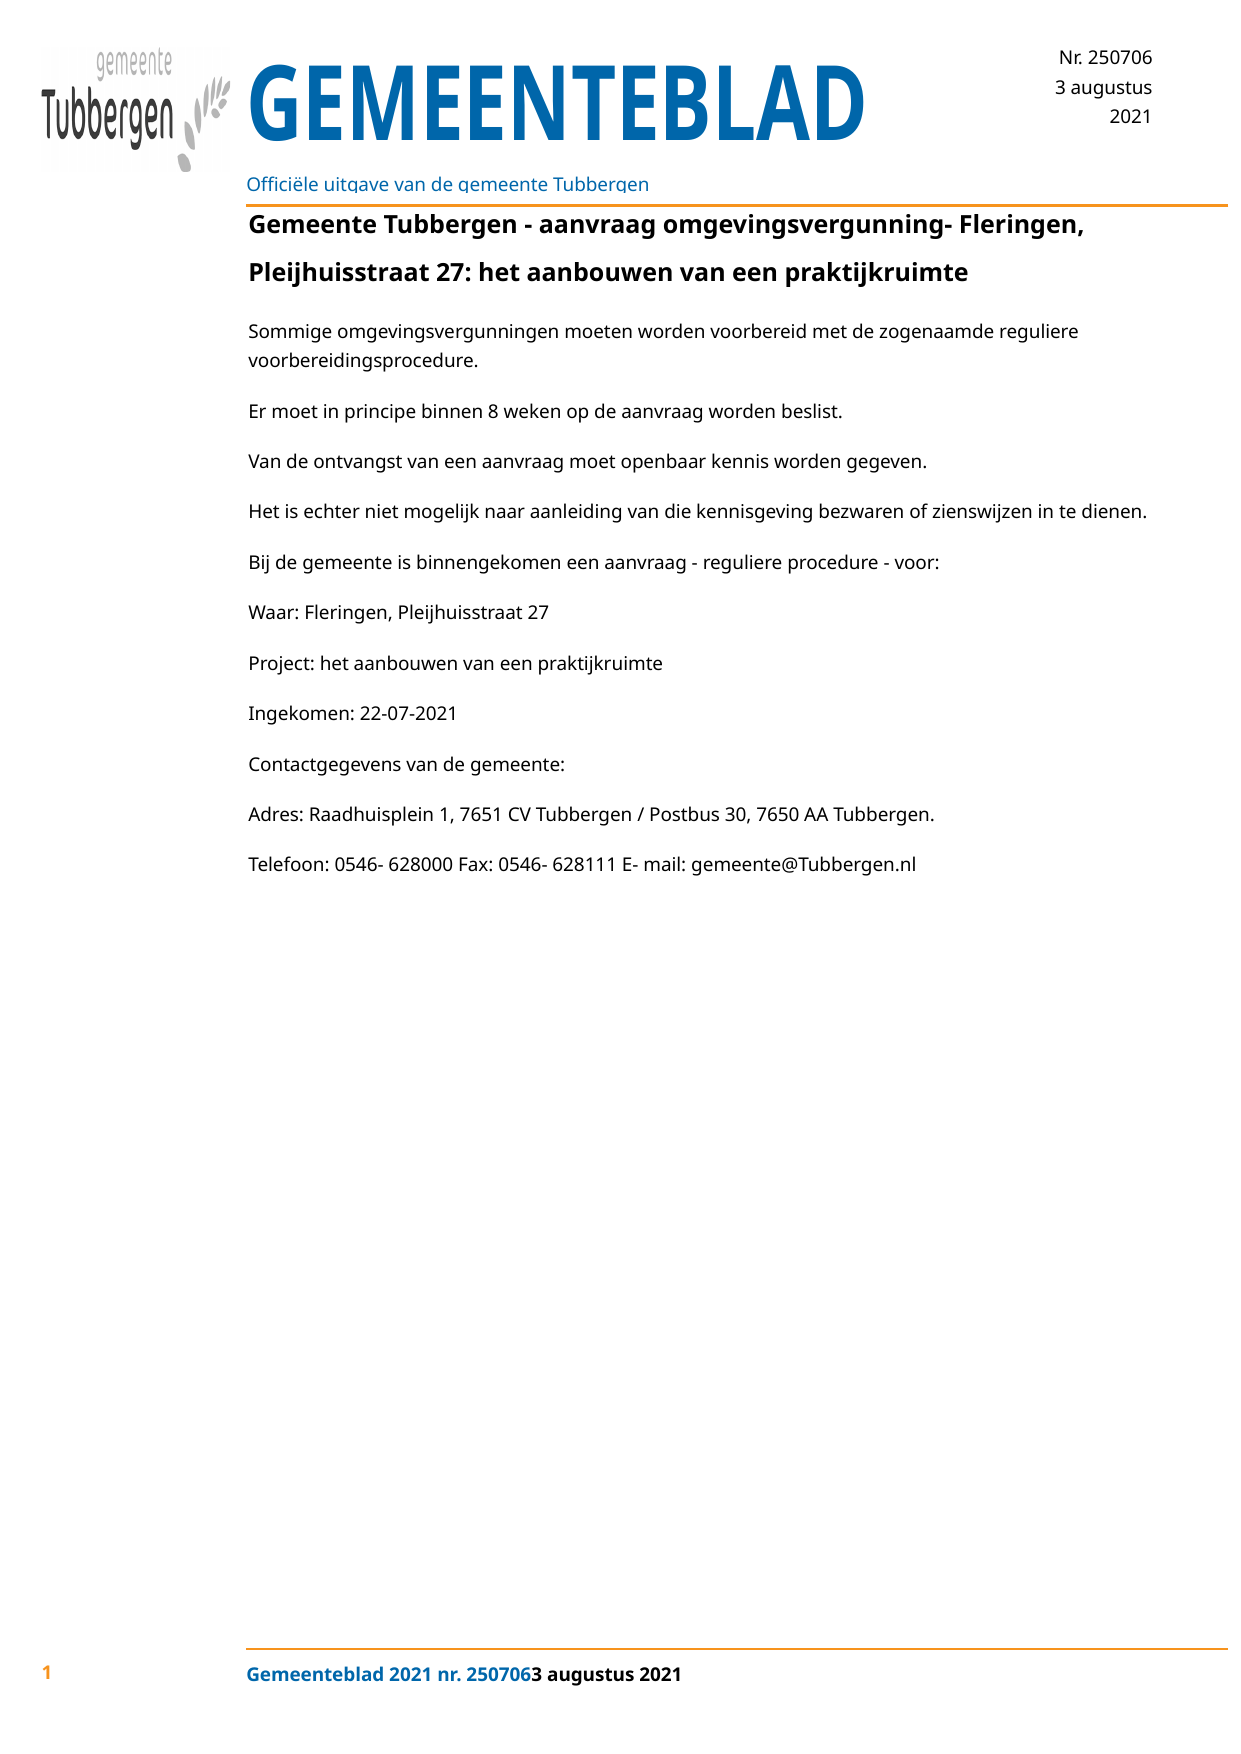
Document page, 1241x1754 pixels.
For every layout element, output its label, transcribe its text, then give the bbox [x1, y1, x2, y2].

text Adres: Raadhuisplein 1, 7651 CV Tubbergen / Postbus 30, 7650 AA Tubbergen. [248, 801, 1152, 827]
text Gemeente Tubbergen - aanvraag omgevingsvergunning- Fleringen, Pleijhuisstraat 27: het aanbouwen van een praktijkruimte [248, 207, 1152, 288]
picture [41, 47, 231, 172]
text Het is echter niet mogelijk naar aanleiding van die kennisgeving bezwaren of zienswijzen in te dienen. [248, 499, 1152, 524]
text Contactgegevens van de gemeente: [248, 751, 1152, 777]
text Telefoon: 0546- 628000 Fax: 0546- 628111 E- mail: gemeente@Tubbergen.nl [248, 852, 1152, 877]
text Van de ontvangst van een aanvraag moet openbaar kennis worden gegeven. [248, 448, 1152, 474]
text Sommige omgevingsvergunningen moeten worden voorbereid met de zogenaamde reguliere voorbereidingsprocedure. [248, 318, 1152, 373]
text Ingekomen: 22-07-2021 [248, 700, 1152, 726]
text Er moet in principe binnen 8 weken op de aanvraag worden beslist. [248, 398, 1152, 424]
text Waar: Fleringen, Pleijhuisstraat 27 [248, 599, 1152, 625]
text Project: het aanbouwen van een praktijkruimte [248, 650, 1152, 676]
text Bij de gemeente is binnengekomen een aanvraag - reguliere procedure - voor: [248, 549, 1152, 575]
